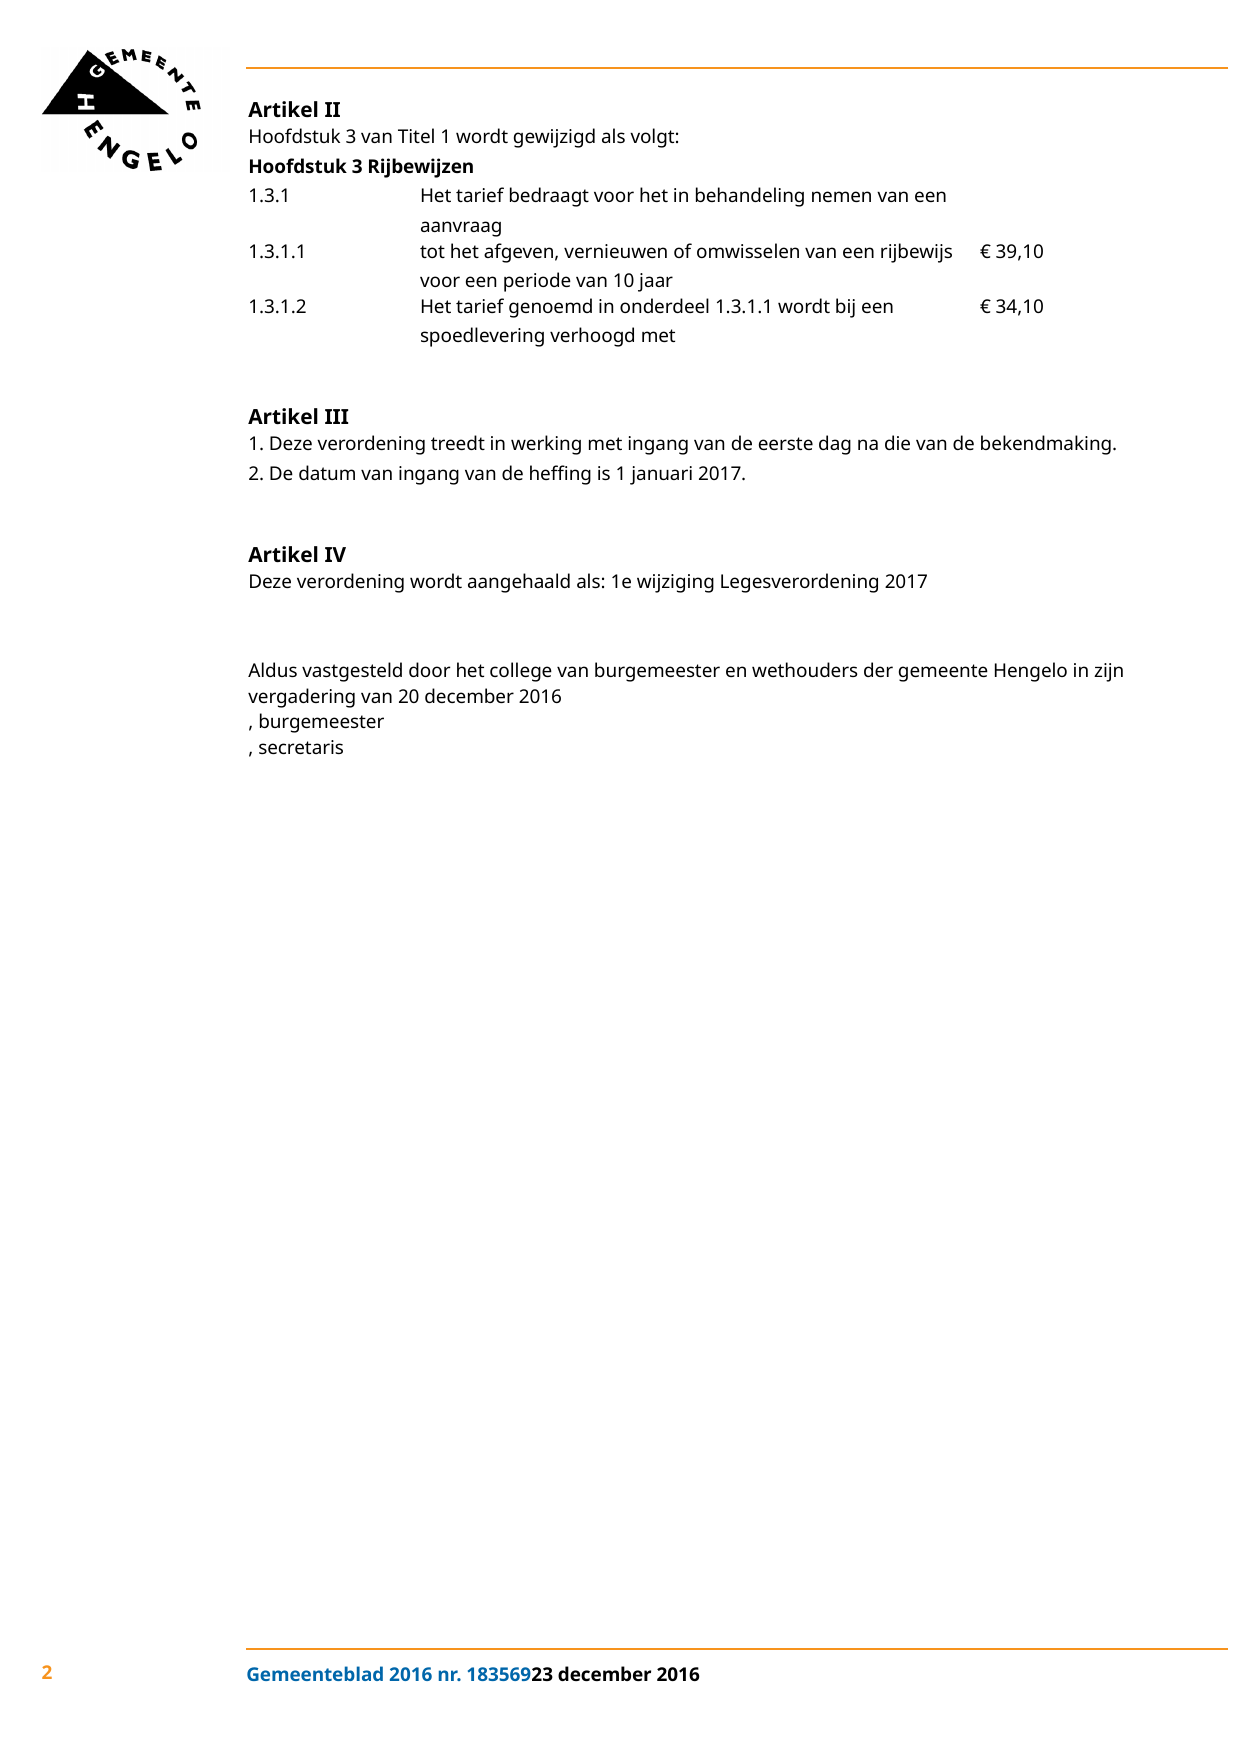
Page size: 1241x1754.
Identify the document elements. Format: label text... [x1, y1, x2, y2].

text Artikel II [248, 95, 1152, 123]
table_header Het tarief bedraagt voor het in behandeling nemen van een aanvraag [420, 183, 980, 238]
text , secretaris [248, 734, 1152, 760]
table_cell € 34,10 [980, 293, 1152, 348]
text 2. De datum van ingang van de heffing is 1 januari 2017. [248, 460, 1152, 486]
table_cell Het tarief genoemd in onderdeel 1.3.1.1 wordt bij een spoedlevering verhoogd met [420, 293, 980, 348]
table_cell € 39,10 [980, 238, 1152, 293]
table_header 1.3.1 [248, 183, 420, 238]
text Artikel IV [248, 540, 1152, 568]
text Hoofdstuk 3 Rijbewijzen [248, 153, 1152, 178]
text Artikel III [248, 402, 1152, 431]
table_cell 1.3.1.1 [248, 238, 420, 293]
text , burgemeester [248, 709, 1152, 734]
picture [41, 47, 231, 172]
text 1. Deze verordening treedt in werking met ingang van de eerste dag na die van de bekendmaking. [248, 431, 1152, 456]
table_cell 1.3.1.2 [248, 293, 420, 348]
table_cell tot het afgeven, vernieuwen of omwisselen van een rijbewijs voor een periode van 10 jaar [420, 238, 980, 293]
text Hoofdstuk 3 van Titel 1 wordt gewijzigd als volgt: [248, 123, 1152, 149]
text Aldus vastgesteld door het college van burgemeester en wethouders der gemeente Hengelo in zijn vergadering van 20 december 2016 [248, 657, 1152, 709]
table_header [980, 183, 1152, 238]
text Deze verordening wordt aangehaald als: 1e wijziging Legesverordening 2017 [248, 568, 1152, 594]
